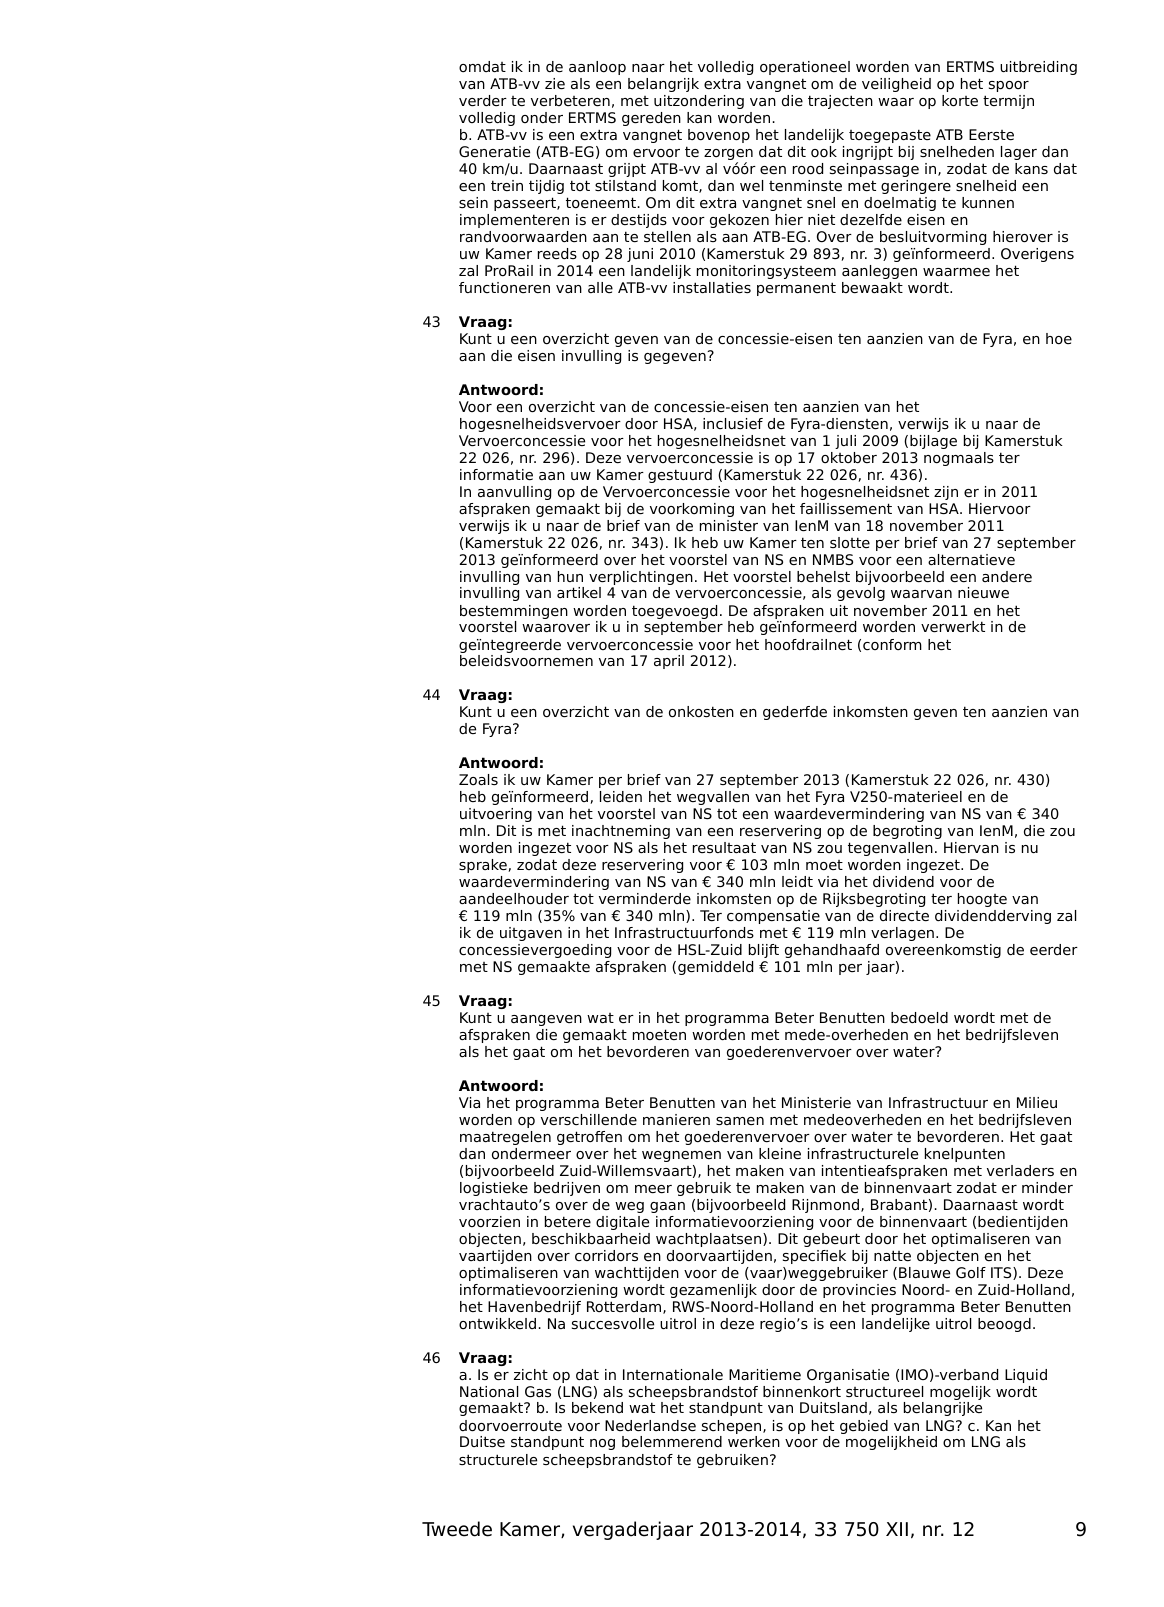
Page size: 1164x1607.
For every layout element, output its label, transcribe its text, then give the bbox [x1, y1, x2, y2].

table_cell Antwoord: Via het programma Beter Benutten van het Ministerie van Infrastructuur en Milieu worden op verschillende manieren samen met medeoverheden en het bedrijfsleven maatregelen getroffen om het goederenvervoer over water te bevorderen. Het gaat dan ondermeer over het wegnemen van kleine infrastructurele knelpunten (bijvoorbeeld Zuid-Willemsvaart), het maken van intentieafspraken met verladers en logistieke bedrijven om meer gebruik te maken van de binnenvaart zodat er minder vrachtauto’s over de weg gaan (bijvoorbeeld Rijnmond, Brabant). Daarnaast wordt voorzien in betere digitale informatievoorziening voor de binnenvaart (bedientijden objecten, beschikbaarheid wachtplaatsen). Dit gebeurt door het optimaliseren van vaartijden over corridors en doorvaartijden, specifiek bij natte objecten en het optimaliseren van wachttijden voor de (vaar)weggebruiker (Blauwe Golf ITS). Deze informatievoorziening wordt gezamenlijk door de provincies Noord- en Zuid-Holland, het Havenbedrijf Rotterdam, RWS-Noord-Holland en het programma Beter Benutten ontwikkeld. Na succesvolle uitrol in deze regio’s is een landelijke uitrol beoogd. [453, 1078, 1087, 1332]
table_cell [422, 382, 453, 670]
table_cell [422, 1333, 453, 1349]
table_cell omdat ik in de aanloop naar het volledig operationeel worden van ERTMS uitbreiding van ATB-vv zie als een belangrijk extra vangnet om de veiligheid op het spoor verder te verbeteren, met uitzondering van die trajecten waar op korte termijn volledig onder ERTMS gereden kan worden. b. ATB-vv is een extra vangnet bovenop het landelijk toegepaste ATB Eerste Generatie (ATB-EG) om ervoor te zorgen dat dit ook ingrijpt bij snelheden lager dan 40 km/u. Daarnaast grijpt ATB-vv al vóór een rood seinpassage in, zodat de kans dat een trein tijdig tot stilstand komt, dan wel tenminste met geringere snelheid een sein passeert, toeneemt. Om dit extra vangnet snel en doelmatig te kunnen implementeren is er destijds voor gekozen hier niet dezelfde eisen en randvoorwaarden aan te stellen als aan ATB-EG. Over de besluitvorming hierover is uw Kamer reeds op 28 juni 2010 (Kamerstuk 29 893, nr. 3) geïnformeerd. Overigens zal ProRail in 2014 een landelijk monitoringsysteem aanleggen waarmee het functioneren van alle ATB-vv installaties permanent bewaakt wordt. [453, 59, 1087, 297]
table_cell [453, 365, 1087, 382]
table_cell Vraag: a. Is er zicht op dat in Internationale Maritieme Organisatie (IMO)-verband Liquid National Gas (LNG) als scheepsbrandstof binnenkort structureel mogelijk wordt gemaakt? b. Is bekend wat het standpunt van Duitsland, als belangrijke doorvoerroute voor Nederlandse schepen, is op het gebied van LNG? c. Kan het Duitse standpunt nog belemmerend werken voor de mogelijkheid om LNG als structurele scheepsbrandstof te gebruiken? [453, 1350, 1087, 1468]
table_cell 45 [422, 993, 453, 1061]
table_cell [453, 1333, 1087, 1349]
table_cell Vraag: Kunt u een overzicht geven van de concessie-eisen ten aanzien van de Fyra, en hoe aan die eisen invulling is gegeven? [453, 314, 1087, 365]
table_cell [422, 297, 453, 314]
table_cell [453, 976, 1087, 993]
table_cell [422, 670, 453, 687]
table_cell 46 [422, 1350, 453, 1468]
table_cell Vraag: Kunt u een overzicht van de onkosten en gederfde inkomsten geven ten aanzien van de Fyra? [453, 687, 1087, 738]
table_cell [422, 738, 453, 755]
table_cell [422, 365, 453, 382]
table_cell Antwoord: Zoals ik uw Kamer per brief van 27 september 2013 (Kamerstuk 22 026, nr. 430) heb geïnformeerd, leiden het wegvallen van het Fyra V250-materieel en de uitvoering van het voorstel van NS tot een waardevermindering van NS van € 340 mln. Dit is met inachtneming van een reservering op de begroting van IenM, die zou worden ingezet voor NS als het resultaat van NS zou tegenvallen. Hiervan is nu sprake, zodat deze reservering voor € 103 mln moet worden ingezet. De waardevermindering van NS van € 340 mln leidt via het dividend voor de aandeelhouder tot verminderde inkomsten op de Rijksbegroting ter hoogte van € 119 mln (35% van € 340 mln). Ter compensatie van de directe dividendderving zal ik de uitgaven in het Infrastructuurfonds met € 119 mln verlagen. De concessievergoeding voor de HSL-Zuid blijft gehandhaafd overeenkomstig de eerder met NS gemaakte afspraken (gemiddeld € 101 mln per jaar). [453, 755, 1087, 976]
table_cell [453, 738, 1087, 755]
table_cell [422, 1061, 453, 1078]
table_cell [422, 976, 453, 993]
table_cell [422, 755, 453, 976]
table_cell Vraag: Kunt u aangeven wat er in het programma Beter Benutten bedoeld wordt met de afspraken die gemaakt moeten worden met mede-overheden en het bedrijfsleven als het gaat om het bevorderen van goederenvervoer over water? [453, 993, 1087, 1061]
table_cell [453, 1061, 1087, 1078]
table_cell Antwoord: Voor een overzicht van de concessie-eisen ten aanzien van het hogesnelheidsvervoer door HSA, inclusief de Fyra-diensten, verwijs ik u naar de Vervoerconcessie voor het hogesnelheidsnet van 1 juli 2009 (bijlage bij Kamerstuk 22 026, nr. 296). Deze vervoerconcessie is op 17 oktober 2013 nogmaals ter informatie aan uw Kamer gestuurd (Kamerstuk 22 026, nr. 436). In aanvulling op de Vervoerconcessie voor het hogesnelheidsnet zijn er in 2011 afspraken gemaakt bij de voorkoming van het faillissement van HSA. Hiervoor verwijs ik u naar de brief van de minister van IenM van 18 november 2011 (Kamerstuk 22 026, nr. 343). Ik heb uw Kamer ten slotte per brief van 27 september 2013 geïnformeerd over het voorstel van NS en NMBS voor een alternatieve invulling van hun verplichtingen. Het voorstel behelst bijvoorbeeld een andere invulling van artikel 4 van de vervoerconcessie, als gevolg waarvan nieuwe bestemmingen worden toegevoegd. De afspraken uit november 2011 en het voorstel waarover ik u in september heb geïnformeerd worden verwerkt in de geïntegreerde vervoerconcessie voor het hoofdrailnet (conform het beleidsvoornemen van 17 april 2012). [453, 382, 1087, 670]
table_cell [453, 297, 1087, 314]
table_cell 44 [422, 687, 453, 738]
table_cell [422, 59, 453, 297]
table_cell 43 [422, 314, 453, 365]
table_cell [422, 1078, 453, 1332]
table_cell [453, 670, 1087, 687]
